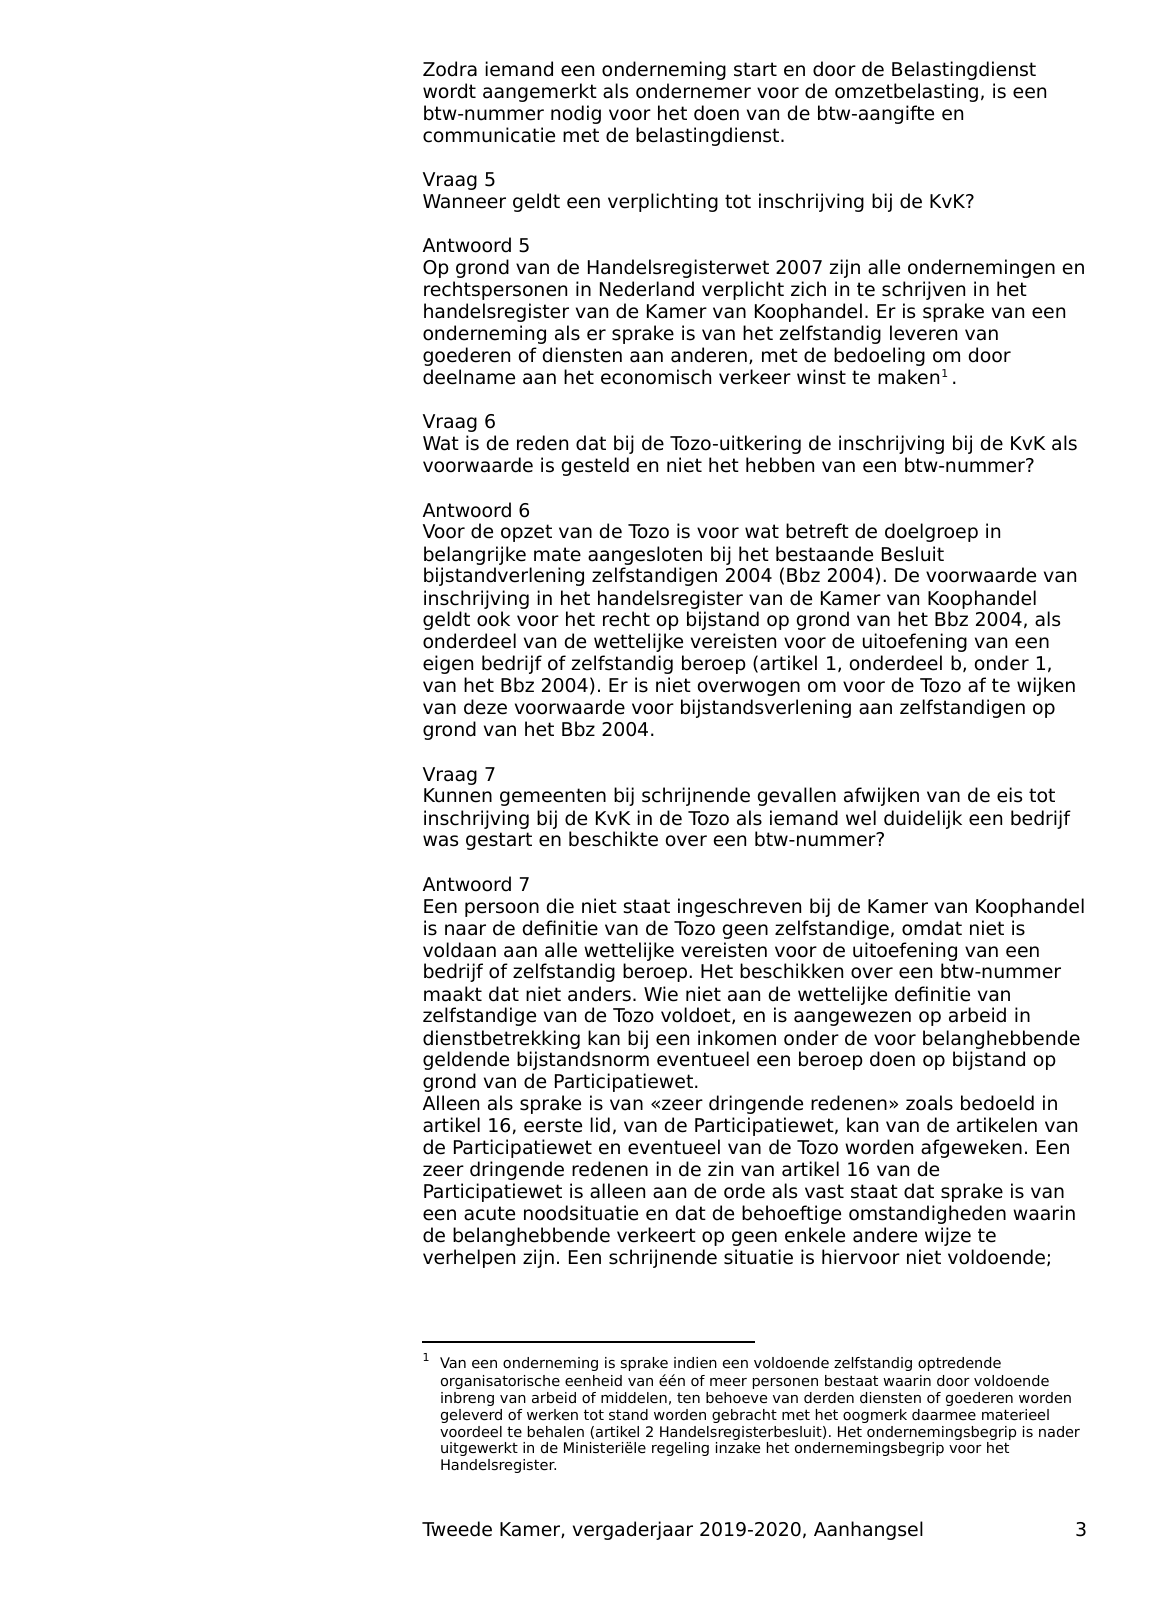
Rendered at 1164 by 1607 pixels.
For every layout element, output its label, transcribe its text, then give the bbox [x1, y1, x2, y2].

text Wat is de reden dat bij de Tozo-uitkering de inschrijving bij de KvK als voorwaarde is gesteld en niet het hebben van een btw-nummer? [422, 433, 1087, 477]
text Antwoord 5 [422, 235, 1087, 257]
text Wanneer geldt een verplichting tot inschrijving bij de KvK? [422, 191, 1087, 213]
text Voor de opzet van de Tozo is voor wat betreft de doelgroep in belangrijke mate aangesloten bij het bestaande Besluit bijstandverlening zelfstandigen 2004 (Bbz 2004). De voorwaarde van inschrijving in het handelsregister van de Kamer van Koophandel geldt ook voor het recht op bijstand op grond van het Bbz 2004, als onderdeel van de wettelijke vereisten voor de uitoefening van een eigen bedrijf of zelfstandig beroep (artikel 1, onderdeel b, onder 1, van het Bbz 2004). Er is niet overwogen om voor de Tozo af te wijken van deze voorwaarde voor bijstandsverlening aan zelfstandigen op grond van het Bbz 2004. [422, 521, 1087, 741]
text Vraag 6 [422, 411, 1087, 433]
text Een persoon die niet staat ingeschreven bij de Kamer van Koophandel is naar de definitie van de Tozo geen zelfstandige, omdat niet is voldaan aan alle wettelijke vereisten voor de uitoefening van een bedrijf of zelfstandig beroep. Het beschikken over een btw-nummer maakt dat niet anders. Wie niet aan de wettelijke definitie van zelfstandige van de Tozo voldoet, en is aangewezen op arbeid in dienstbetrekking kan bij een inkomen onder de voor belanghebbende geldende bijstandsnorm eventueel een beroep doen op bijstand op grond van de Participatiewet. [422, 896, 1087, 1093]
text Op grond van de Handelsregisterwet 2007 zijn alle ondernemingen en rechtspersonen in Nederland verplicht zich in te schrijven in het handelsregister van de Kamer van Koophandel. Er is sprake van een onderneming als er sprake is van het zelfstandig leveren van goederen of diensten aan anderen, met de bedoeling om door deelname aan het economisch verkeer winst te maken. [422, 257, 1087, 389]
text Vraag 5 [422, 169, 1087, 191]
text Van een onderneming is sprake indien een voldoende zelfstandig optredende organisatorische eenheid van één of meer personen bestaat waarin door voldoende inbreng van arbeid of middelen, ten behoeve van derden diensten of goederen worden geleverd of werken tot stand worden gebracht met het oogmerk daarmee materieel voordeel te behalen (artikel 2 Handelsregisterbesluit). Het ondernemingsbegrip is nader uitgewerkt in de Ministeriële regeling inzake het ondernemingsbegrip voor het Handelsregister. [422, 1351, 1087, 1474]
text Zodra iemand een onderneming start en door de Belastingdienst wordt aangemerkt als ondernemer voor de omzetbelasting, is een btw-nummer nodig voor het doen van de btw-aangifte en communicatie met de belastingdienst. [422, 59, 1087, 147]
text Kunnen gemeenten bij schrijnende gevallen afwijken van de eis tot inschrijving bij de KvK in de Tozo als iemand wel duidelijk een bedrijf was gestart en beschikte over een btw-nummer? [422, 785, 1087, 851]
text Antwoord 6 [422, 499, 1087, 521]
text Alleen als sprake is van «zeer dringende redenen» zoals bedoeld in artikel 16, eerste lid, van de Participatiewet, kan van de artikelen van de Participatiewet en eventueel van de Tozo worden afgeweken. Een zeer dringende redenen in de zin van artikel 16 van de Participatiewet is alleen aan de orde als vast staat dat sprake is van een acute noodsituatie en dat de behoeftige omstandigheden waarin de belanghebbende verkeert op geen enkele andere wijze te verhelpen zijn. Een schrijnende situatie is hiervoor niet voldoende; [422, 1093, 1087, 1269]
text Antwoord 7 [422, 873, 1087, 896]
text Vraag 7 [422, 763, 1087, 785]
